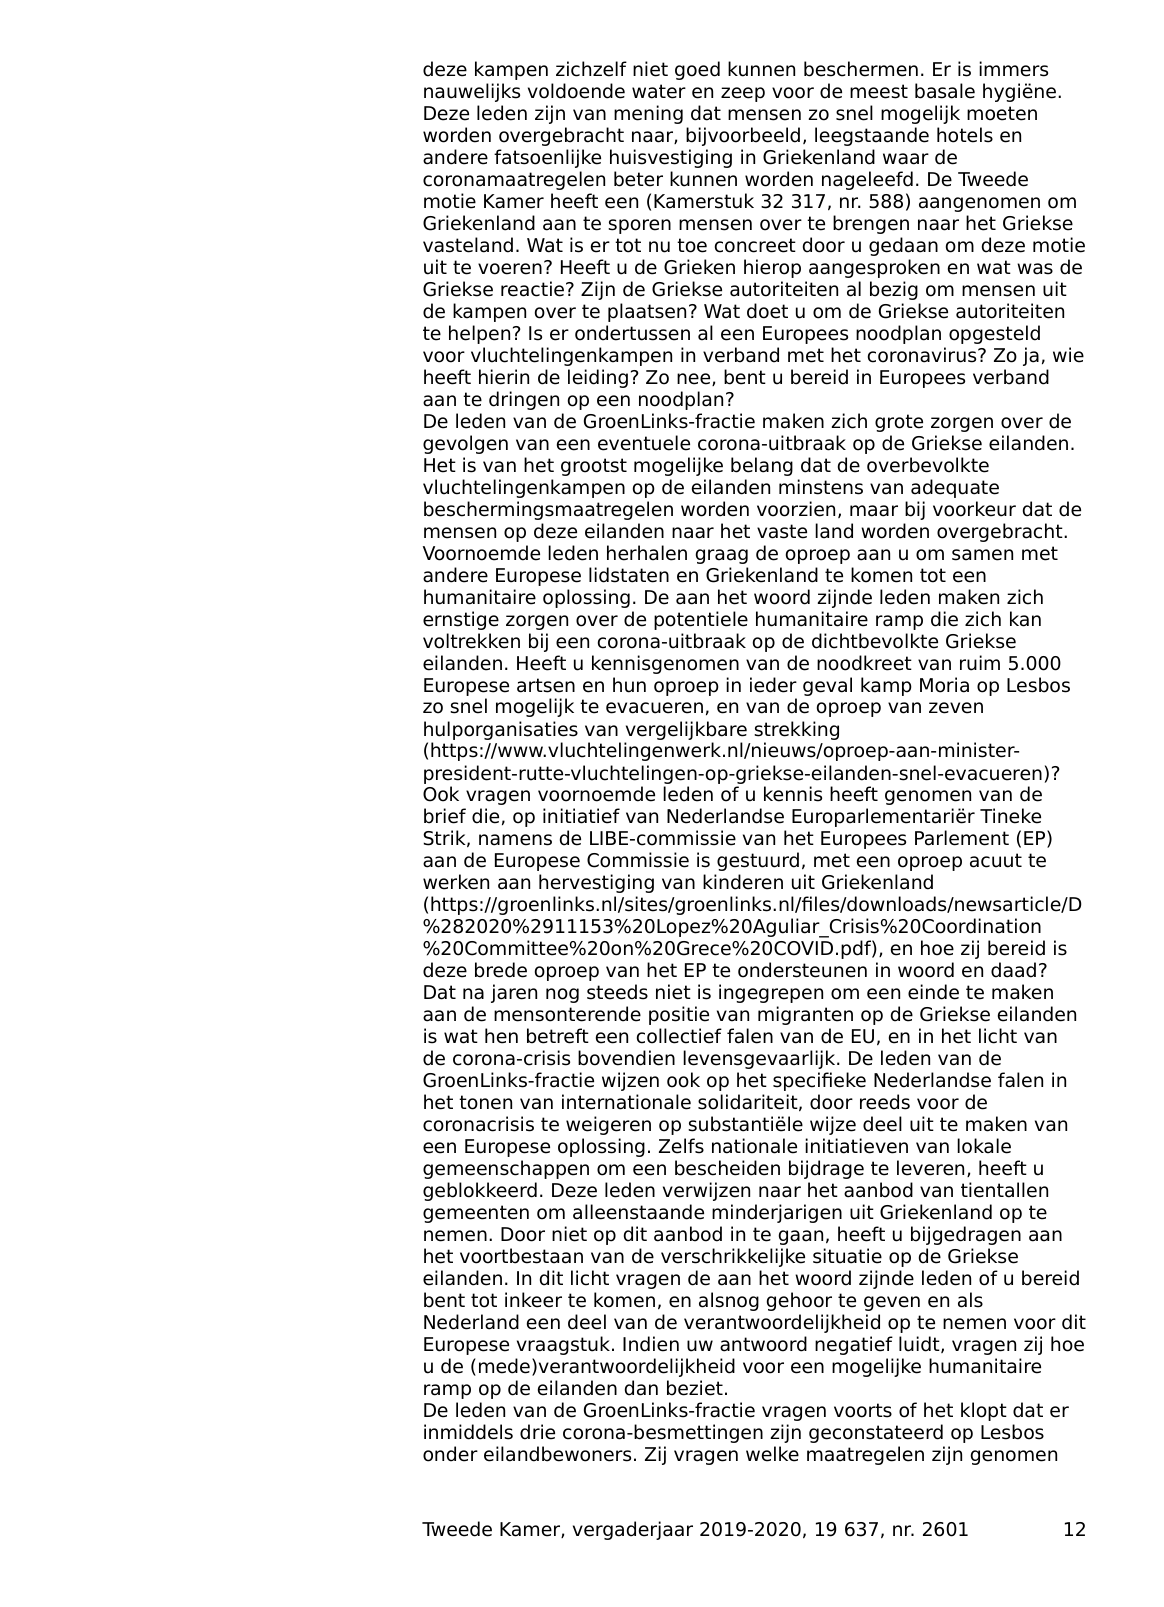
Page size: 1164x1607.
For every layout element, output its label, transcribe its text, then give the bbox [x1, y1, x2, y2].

text De leden van de GroenLinks-fractie vragen voorts of het klopt dat er inmiddels drie corona-besmettingen zijn geconstateerd op Lesbos onder eilandbewoners. Zij vragen welke maatregelen zijn genomen [422, 1400, 1087, 1466]
text deze kampen zichzelf niet goed kunnen beschermen. Er is immers nauwelijks voldoende water en zeep voor de meest basale hygiëne. Deze leden zijn van mening dat mensen zo snel mogelijk moeten worden overgebracht naar, bijvoorbeeld, leegstaande hotels en andere fatsoenlijke huisvestiging in Griekenland waar de coronamaatregelen beter kunnen worden nageleefd. De Tweede motie Kamer heeft een (Kamerstuk 32 317, nr. 588) aangenomen om Griekenland aan te sporen mensen over te brengen naar het Griekse vasteland. Wat is er tot nu toe concreet door u gedaan om deze motie uit te voeren? Heeft u de Grieken hierop aangesproken en wat was de Griekse reactie? Zijn de Griekse autoriteiten al bezig om mensen uit de kampen over te plaatsen? Wat doet u om de Griekse autoriteiten te helpen? Is er ondertussen al een Europees noodplan opgesteld voor vluchtelingenkampen in verband met het coronavirus? Zo ja, wie heeft hierin de leiding? Zo nee, bent u bereid in Europees verband aan te dringen op een noodplan? [422, 59, 1087, 411]
text De leden van de GroenLinks-fractie maken zich grote zorgen over de gevolgen van een eventuele corona-uitbraak op de Griekse eilanden. Het is van het grootst mogelijke belang dat de overbevolkte vluchtelingenkampen op de eilanden minstens van adequate beschermingsmaatregelen worden voorzien, maar bij voorkeur dat de mensen op deze eilanden naar het vaste land worden overgebracht. Voornoemde leden herhalen graag de oproep aan u om samen met andere Europese lidstaten en Griekenland te komen tot een humanitaire oplossing. De aan het woord zijnde leden maken zich ernstige zorgen over de potentiele humanitaire ramp die zich kan voltrekken bij een corona-uitbraak op de dichtbevolkte Griekse eilanden. Heeft u kennisgenomen van de noodkreet van ruim 5.000 Europese artsen en hun oproep in ieder geval kamp Moria op Lesbos zo snel mogelijk te evacueren, en van de oproep van zeven hulporganisaties van vergelijkbare strekking (https://www.vluchtelingenwerk.nl/nieuws/oproep-aan-minister-president-rutte-vluchtelingen-op-griekse-eilanden-snel-evacueren)? Ook vragen voornoemde leden of u kennis heeft genomen van de brief die, op initiatief van Nederlandse Europarlementariër Tineke Strik, namens de LIBE-commissie van het Europees Parlement (EP) aan de Europese Commissie is gestuurd, met een oproep acuut te werken aan hervestiging van kinderen uit Griekenland (https://groenlinks.nl/sites/groenlinks.nl/files/downloads/newsarticle/D%282020%2911153%20Lopez%20Aguliar_Crisis%20Coordination%20Committee%20on%20Grece%20COVID.pdf), en hoe zij bereid is deze brede oproep van het EP te ondersteunen in woord en daad? Dat na jaren nog steeds niet is ingegrepen om een einde te maken aan de mensonterende positie van migranten op de Griekse eilanden is wat hen betreft een collectief falen van de EU, en in het licht van de corona-crisis bovendien levensgevaarlijk. De leden van de GroenLinks-fractie wijzen ook op het specifieke Nederlandse falen in het tonen van internationale solidariteit, door reeds voor de coronacrisis te weigeren op substantiële wijze deel uit te maken van een Europese oplossing. Zelfs nationale initiatieven van lokale gemeenschappen om een bescheiden bijdrage te leveren, heeft u geblokkeerd. Deze leden verwijzen naar het aanbod van tientallen gemeenten om alleenstaande minderjarigen uit Griekenland op te nemen. Door niet op dit aanbod in te gaan, heeft u bijgedragen aan het voortbestaan van de verschrikkelijke situatie op de Griekse eilanden. In dit licht vragen de aan het woord zijnde leden of u bereid bent tot inkeer te komen, en alsnog gehoor te geven en als Nederland een deel van de verantwoordelijkheid op te nemen voor dit Europese vraagstuk. Indien uw antwoord negatief luidt, vragen zij hoe u de (mede)verantwoordelijkheid voor een mogelijke humanitaire ramp op de eilanden dan beziet. [422, 411, 1087, 1400]
